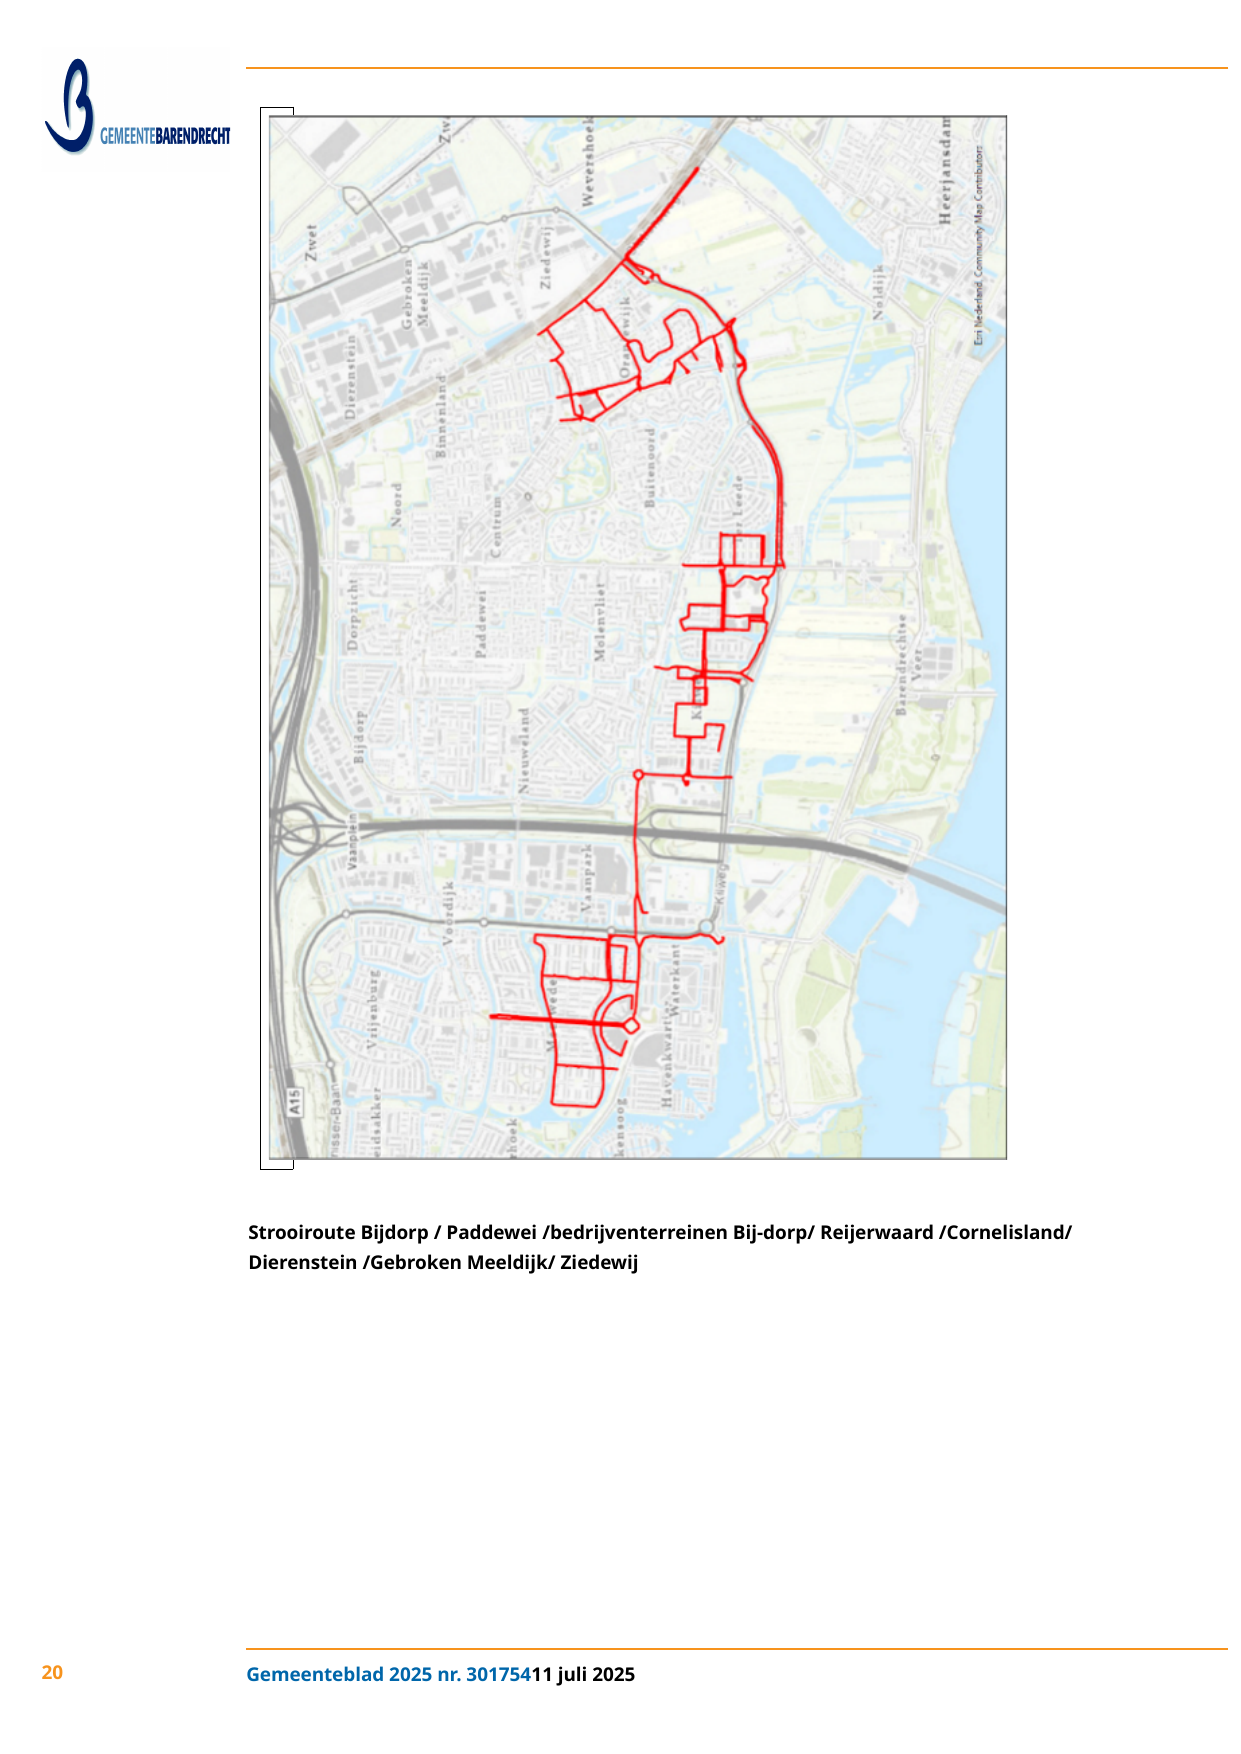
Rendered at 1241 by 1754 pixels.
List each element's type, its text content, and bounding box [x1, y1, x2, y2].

text Strooiroute Bijdorp / Paddewei /bedrijventerreinen Bij-dorp/ Reijerwaard /Cornelisland/ Dierenstein /Gebroken Meeldijk/ Ziedewij [248, 1219, 1152, 1275]
picture [41, 47, 231, 172]
picture [268, 115, 1008, 1160]
